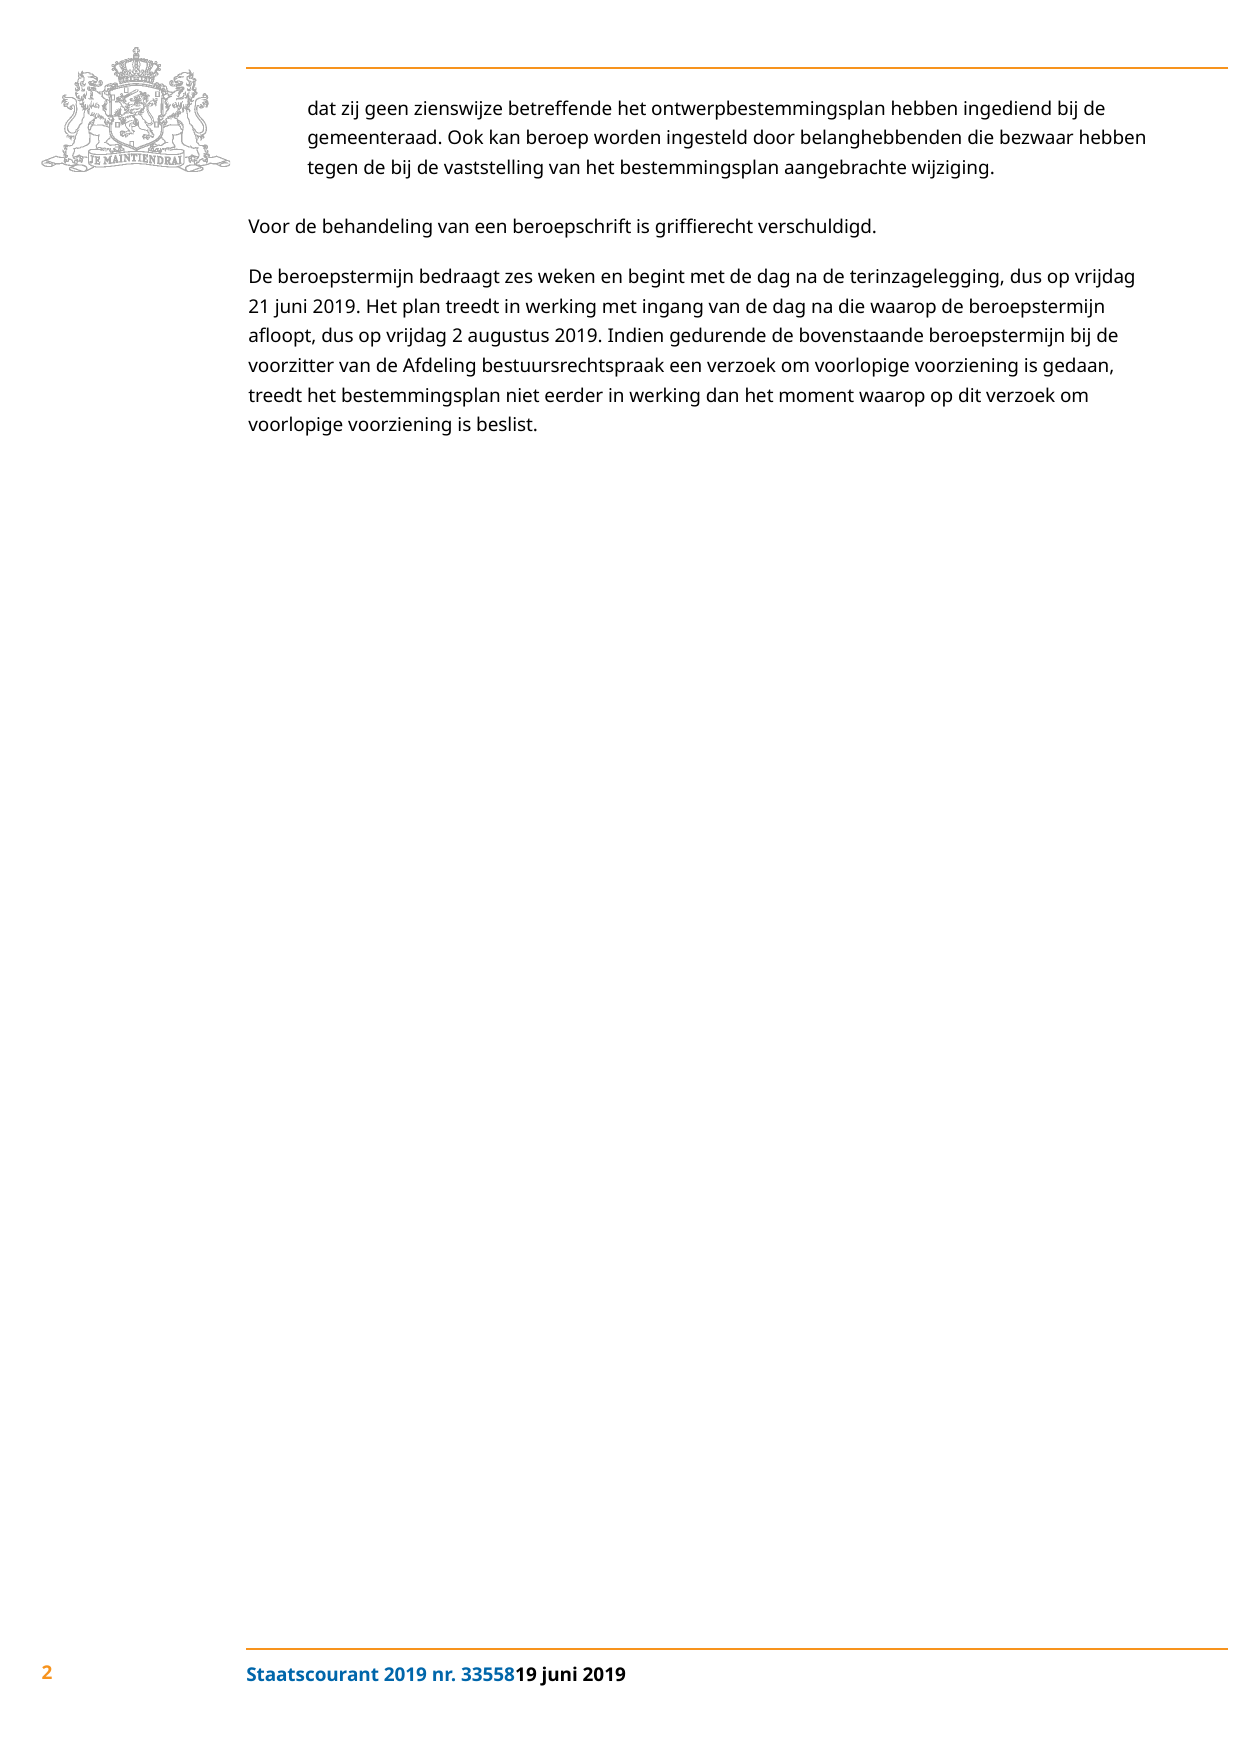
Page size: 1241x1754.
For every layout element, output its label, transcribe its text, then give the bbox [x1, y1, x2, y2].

picture [41, 47, 231, 172]
list dat zij geen zienswijze betreffende het ontwerpbestemmingsplan hebben ingediend bij de gemeenteraad. Ook kan beroep worden ingesteld door belanghebbenden die bezwaar hebben tegen de bij de vaststelling van het bestemmingsplan aangebrachte wijziging. [248, 95, 1152, 180]
text Voor de behandeling van een beroepschrift is griffierecht verschuldigd. [248, 213, 1152, 239]
text De beroepstermijn bedraagt zes weken en begint met de dag na de terinzagelegging, dus op vrijdag 21 juni 2019. Het plan treedt in werking met ingang van de dag na die waarop de beroepstermijn afloopt, dus op vrijdag 2 augustus 2019. Indien gedurende de bovenstaande beroepstermijn bij de voorzitter van de Afdeling bestuursrechtspraak een verzoek om voorlopige voorziening is gedaan, treedt het bestemmingsplan niet eerder in werking dan het moment waarop op dit verzoek om voorlopige voorziening is beslist. [248, 263, 1152, 437]
